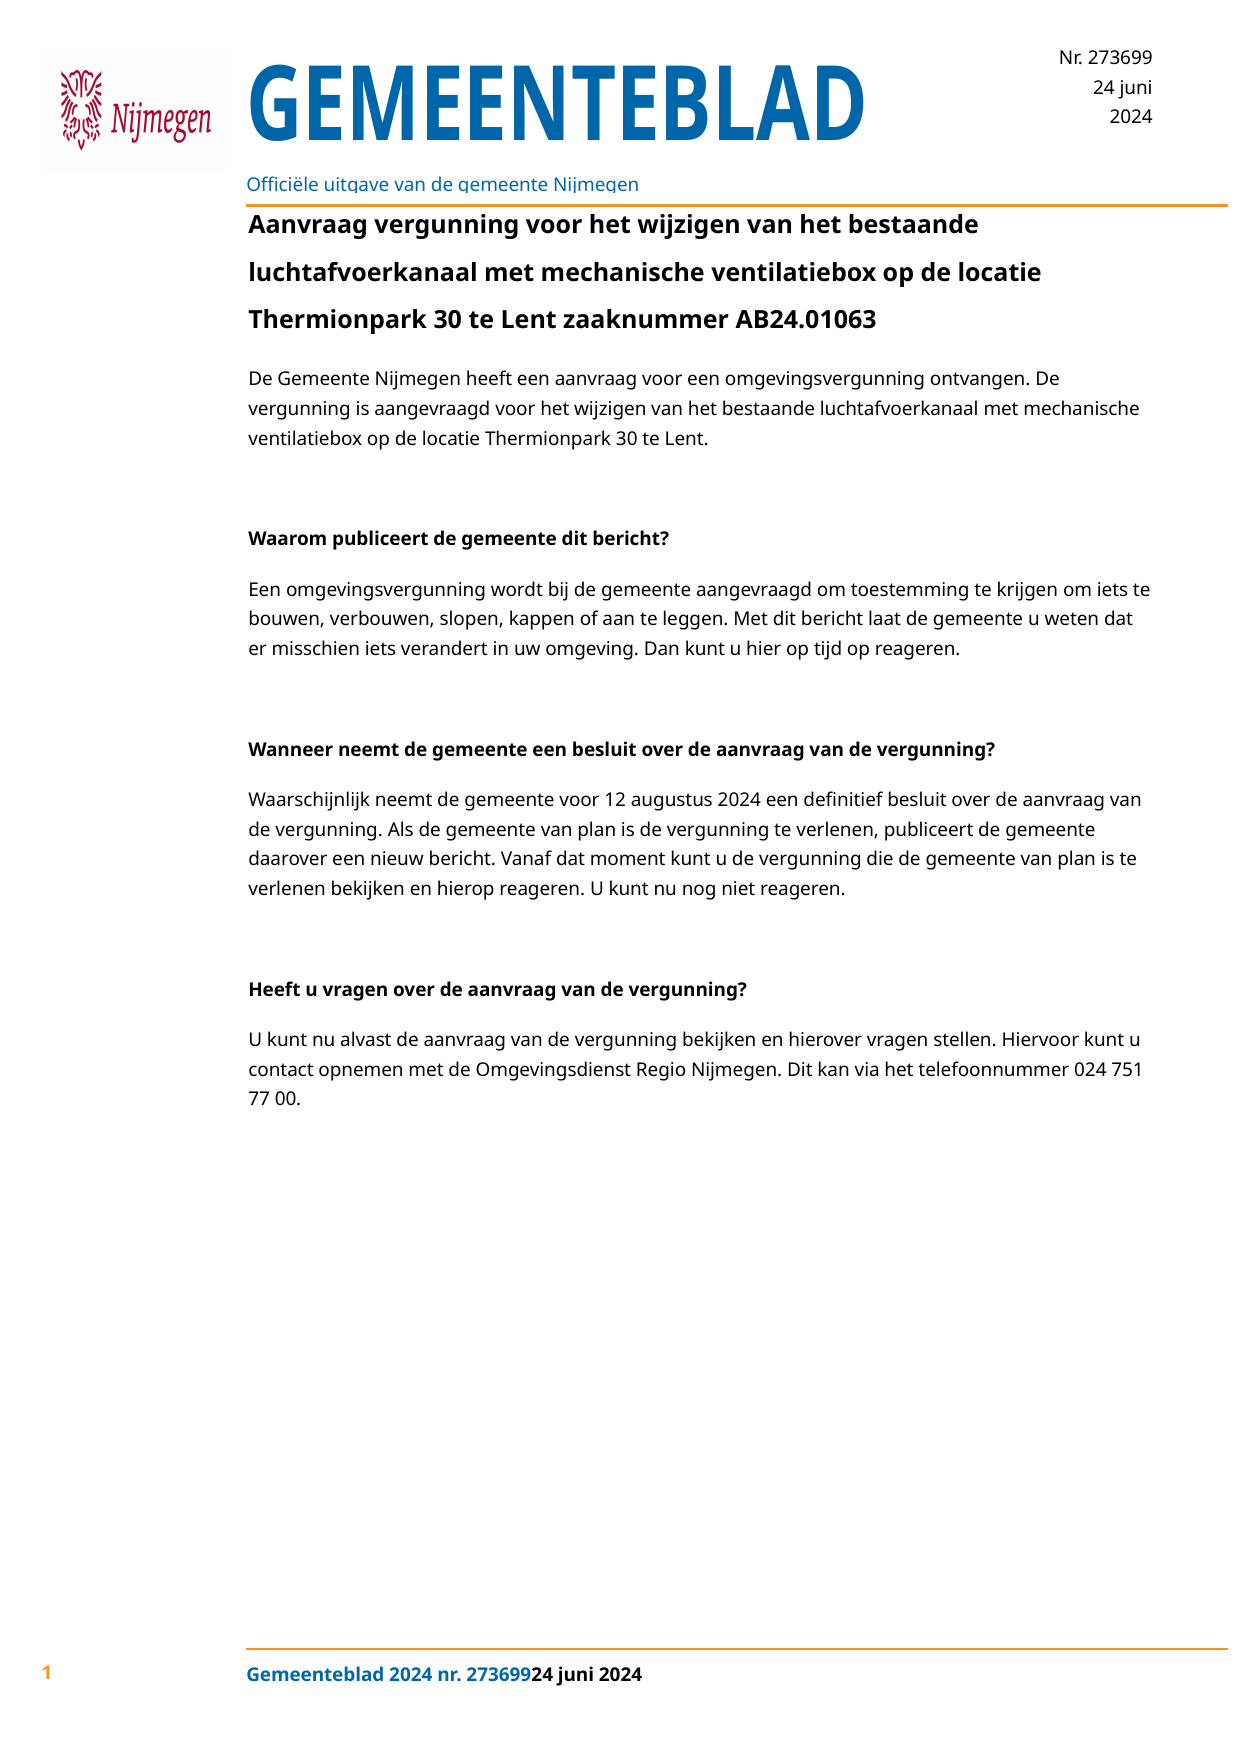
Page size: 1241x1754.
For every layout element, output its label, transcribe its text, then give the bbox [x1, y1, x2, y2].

text U kunt nu alvast de aanvraag van de vergunning bekijken en hierover vragen stellen. Hiervoor kunt u contact opnemen met de Omgevingsdienst Regio Nijmegen. Dit kan via het telefoonnummer 024 751 77 00. [248, 1026, 1152, 1111]
text Waarschijnlijk neemt de gemeente voor 12 augustus 2024 een definitief besluit over de aanvraag van de vergunning. Als de gemeente van plan is de vergunning te verlenen, publiceert de gemeente daarover een nieuw bericht. Vanaf dat moment kunt u de vergunning die de gemeente van plan is te verlenen bekijken en hierop reageren. U kunt nu nog niet reageren. [248, 786, 1152, 901]
text Heeft u vragen over de aanvraag van de vergunning? [248, 976, 1152, 1002]
text Een omgevingsvergunning wordt bij de gemeente aangevraagd om toestemming te krijgen om iets te bouwen, verbouwen, slopen, kappen of aan te leggen. Met dit bericht laat de gemeente u weten dat er misschien iets verandert in uw omgeving. Dan kunt u hier op tijd op reageren. [248, 576, 1152, 661]
text Waarom publiceert de gemeente dit bericht? [248, 526, 1152, 551]
text Aanvraag vergunning voor het wijzigen van het bestaande luchtafvoerkanaal met mechanische ventilatiebox op de locatie Thermionpark 30 te Lent zaaknummer AB24.01063 [248, 207, 1152, 336]
picture [41, 47, 231, 172]
text De Gemeente Nijmegen heeft een aanvraag voor een omgevingsvergunning ontvangen. De vergunning is aangevraagd voor het wijzigen van het bestaande luchtafvoerkanaal met mechanische ventilatiebox op de locatie Thermionpark 30 te Lent. [248, 366, 1152, 450]
text Wanneer neemt de gemeente een besluit over de aanvraag van de vergunning? [248, 736, 1152, 762]
